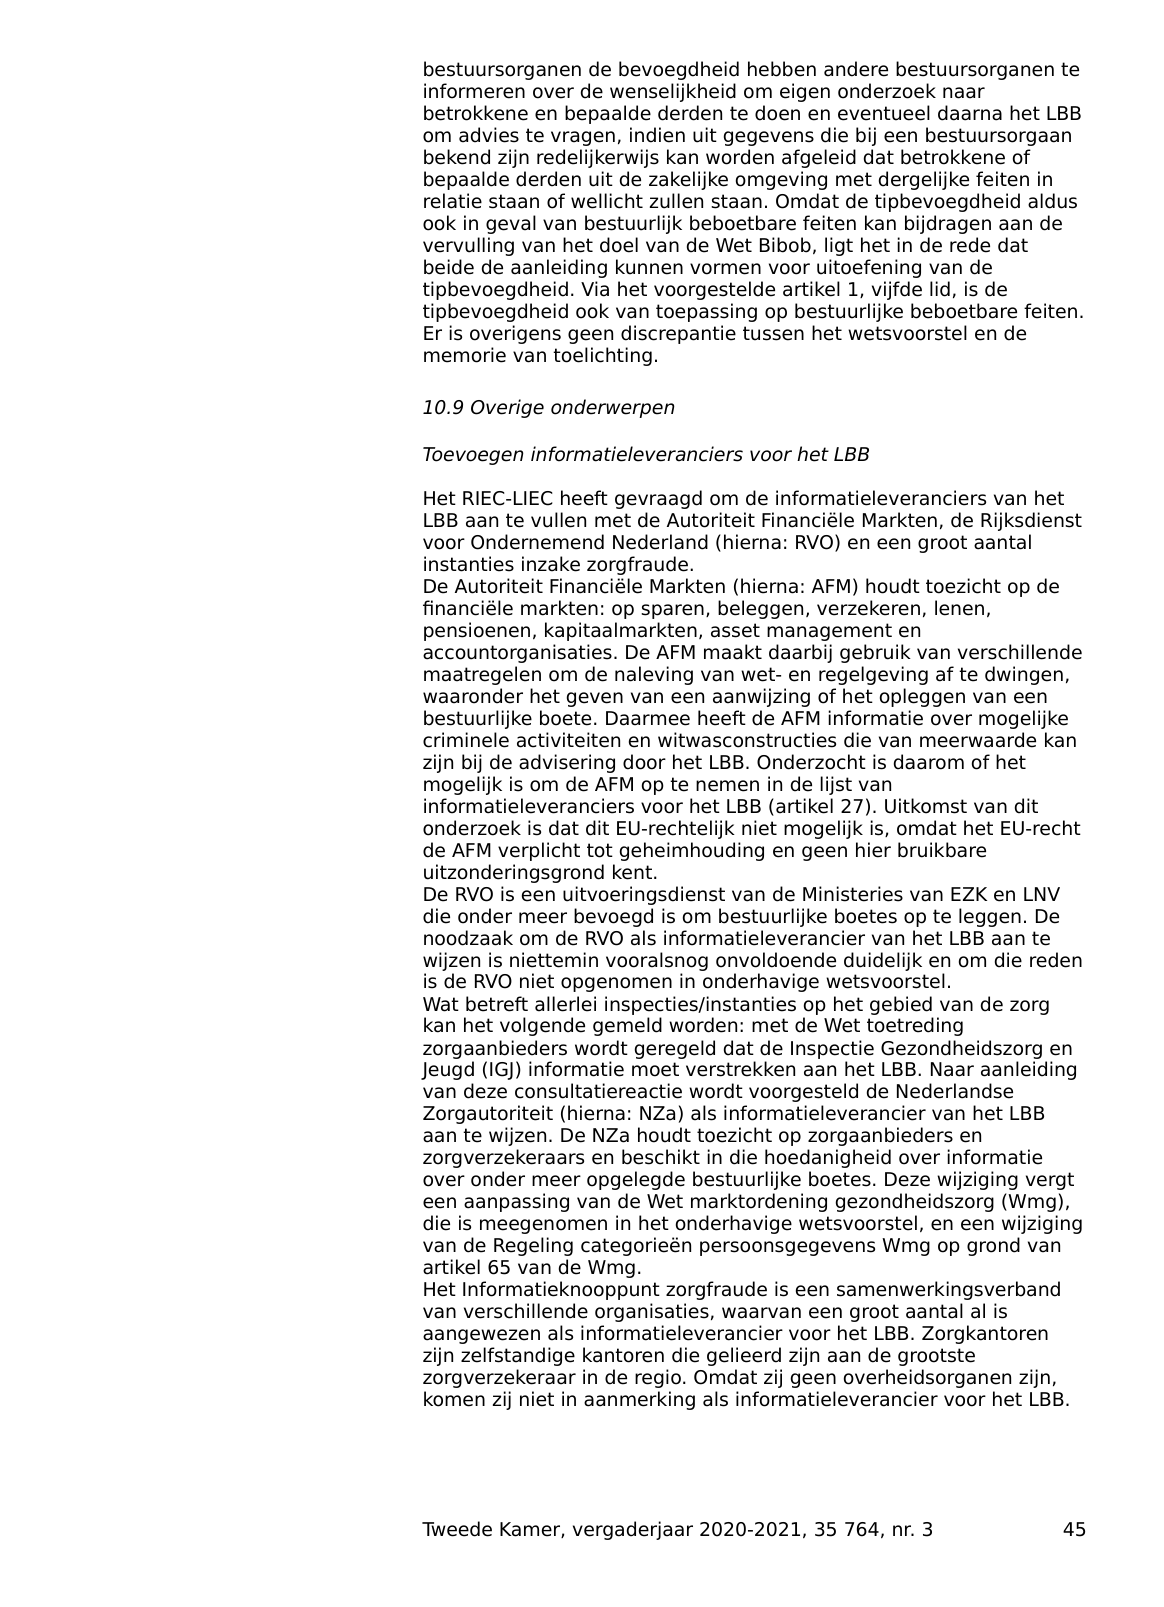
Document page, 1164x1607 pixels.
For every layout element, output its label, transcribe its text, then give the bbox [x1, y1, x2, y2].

text Het Informatieknooppunt zorgfraude is een samenwerkingsverband van verschillende organisaties, waarvan een groot aantal al is aangewezen als informatieleverancier voor het LBB. Zorgkantoren zijn zelfstandige kantoren die gelieerd zijn aan de grootste zorgverzekeraar in de regio. Omdat zij geen overheidsorganen zijn, komen zij niet in aanmerking als informatieleverancier voor het LBB. [422, 1279, 1087, 1411]
text Het RIEC-LIEC heeft gevraagd om de informatieleveranciers van het LBB aan te vullen met de Autoriteit Financiële Markten, de Rijksdienst voor Ondernemend Nederland (hierna: RVO) en een groot aantal instanties inzake zorgfraude. [422, 488, 1087, 576]
text De Autoriteit Financiële Markten (hierna: AFM) houdt toezicht op de financiële markten: op sparen, beleggen, verzekeren, lenen, pensioenen, kapitaalmarkten, asset management en accountorganisaties. De AFM maakt daarbij gebruik van verschillende maatregelen om de naleving van wet- en regelgeving af te dwingen, waaronder het geven van een aanwijzing of het opleggen van een bestuurlijke boete. Daarmee heeft de AFM informatie over mogelijke criminele activiteiten en witwasconstructies die van meerwaarde kan zijn bij de advisering door het LBB. Onderzocht is daarom of het mogelijk is om de AFM op te nemen in de lijst van informatieleveranciers voor het LBB (artikel 27). Uitkomst van dit onderzoek is dat dit EU-rechtelijk niet mogelijk is, omdat het EU-recht de AFM verplicht tot geheimhouding en geen hier bruikbare uitzonderingsgrond kent. [422, 576, 1087, 883]
subtitle Toevoegen informatieleveranciers voor het LBB [422, 444, 1087, 466]
text De RVO is een uitvoeringsdienst van de Ministeries van EZK en LNV die onder meer bevoegd is om bestuurlijke boetes op te leggen. De noodzaak om de RVO als informatieleverancier van het LBB aan te wijzen is niettemin vooralsnog onvoldoende duidelijk en om die reden is de RVO niet opgenomen in onderhavige wetsvoorstel. [422, 883, 1087, 993]
text bestuursorganen de bevoegdheid hebben andere bestuursorganen te informeren over de wenselijkheid om eigen onderzoek naar betrokkene en bepaalde derden te doen en eventueel daarna het LBB om advies te vragen, indien uit gegevens die bij een bestuursorgaan bekend zijn redelijkerwijs kan worden afgeleid dat betrokkene of bepaalde derden uit de zakelijke omgeving met dergelijke feiten in relatie staan of wellicht zullen staan. Omdat de tipbevoegdheid aldus ook in geval van bestuurlijk beboetbare feiten kan bijdragen aan de vervulling van het doel van de Wet Bibob, ligt het in de rede dat beide de aanleiding kunnen vormen voor uitoefening van de tipbevoegdheid. Via het voorgestelde artikel 1, vijfde lid, is de tipbevoegdheid ook van toepassing op bestuurlijke beboetbare feiten. Er is overigens geen discrepantie tussen het wetsvoorstel en de memorie van toelichting. [422, 59, 1087, 367]
subtitle 10.9 Overige onderwerpen [422, 397, 1087, 419]
text Wat betreft allerlei inspecties/instanties op het gebied van de zorg kan het volgende gemeld worden: met de Wet toetreding zorgaanbieders wordt geregeld dat de Inspectie Gezondheidszorg en Jeugd (IGJ) informatie moet verstrekken aan het LBB. Naar aanleiding van deze consultatiereactie wordt voorgesteld de Nederlandse Zorgautoriteit (hierna: NZa) als informatieleverancier van het LBB aan te wijzen. De NZa houdt toezicht op zorgaanbieders en zorgverzekeraars en beschikt in die hoedanigheid over informatie over onder meer opgelegde bestuurlijke boetes. Deze wijziging vergt een aanpassing van de Wet marktordening gezondheidszorg (Wmg), die is meegenomen in het onderhavige wetsvoorstel, en een wijziging van de Regeling categorieën persoonsgegevens Wmg op grond van artikel 65 van de Wmg. [422, 993, 1087, 1279]
